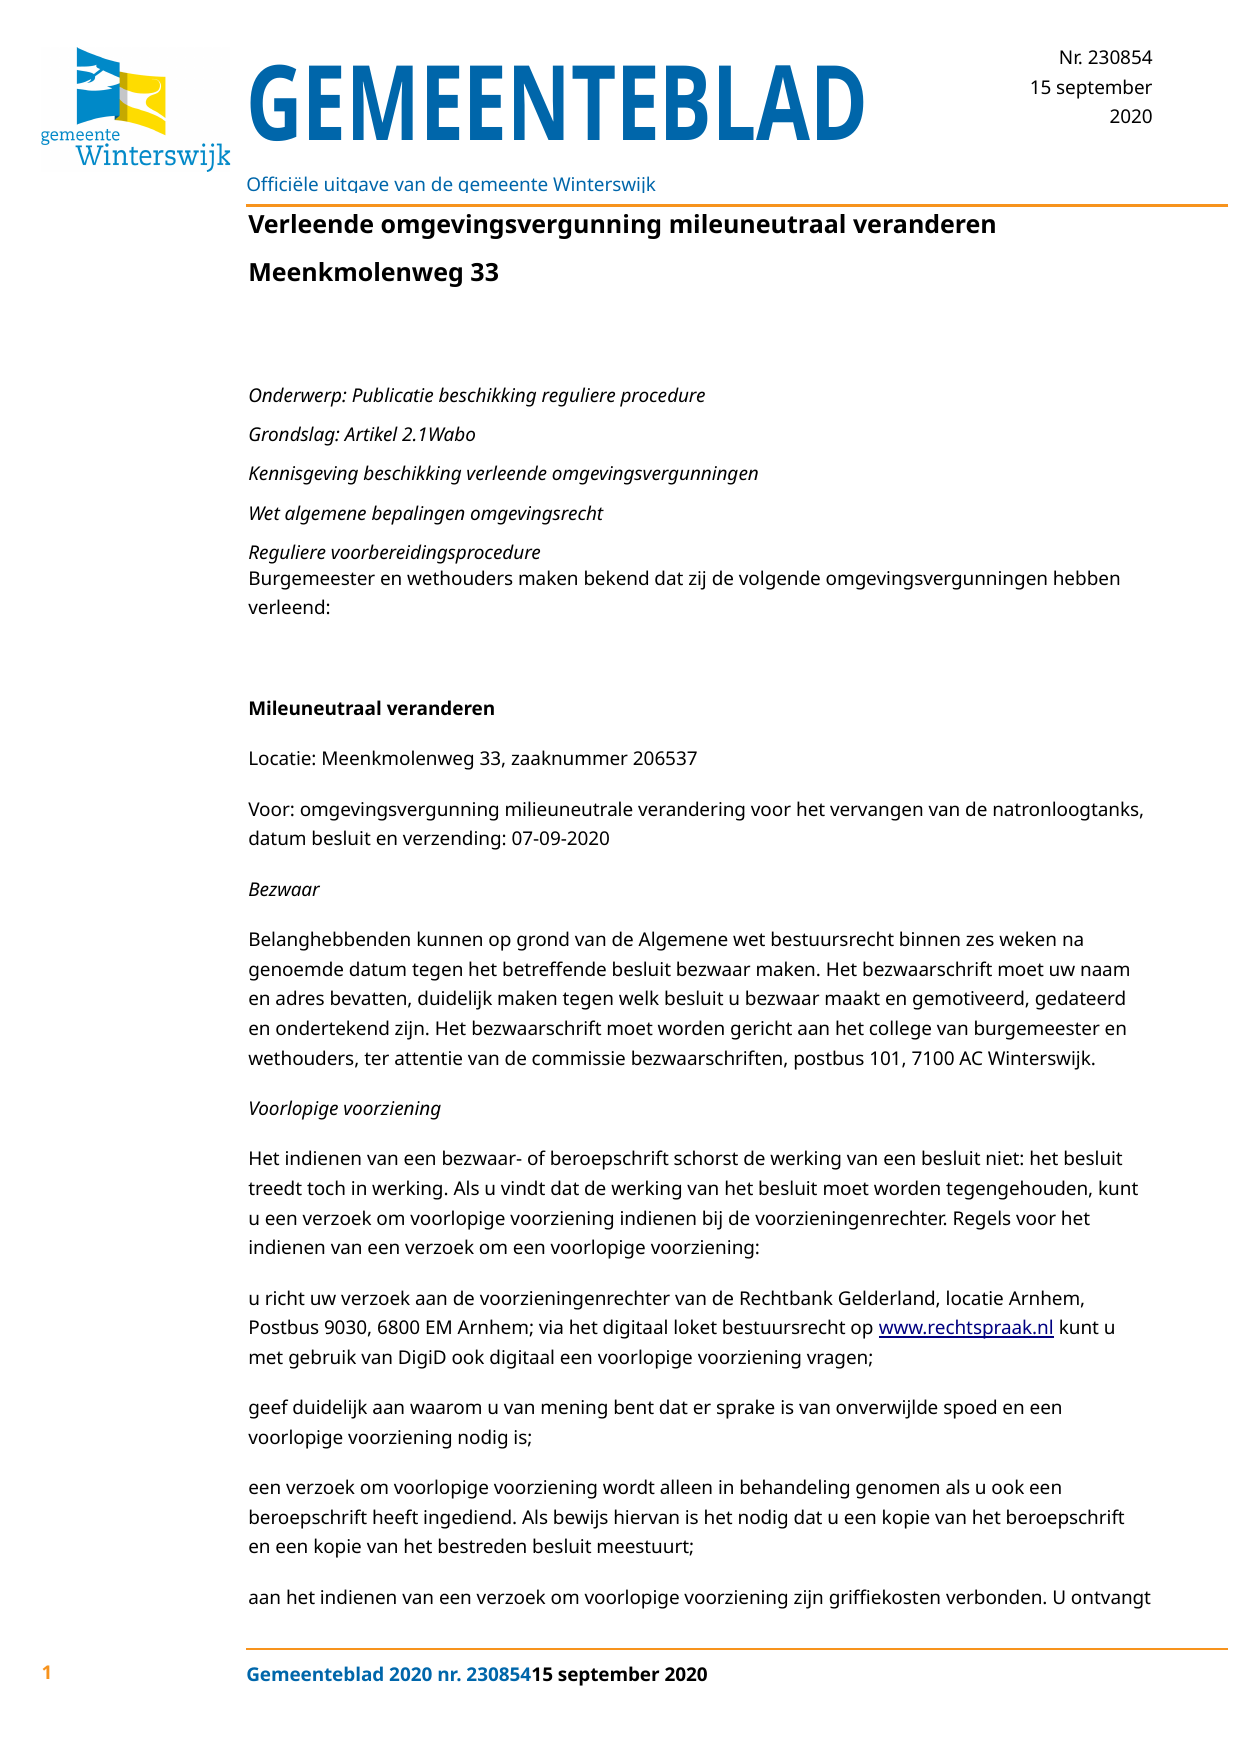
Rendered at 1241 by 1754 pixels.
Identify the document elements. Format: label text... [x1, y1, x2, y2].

text Reguliere voorbereidingsprocedure [248, 539, 1152, 565]
text Belanghebbenden kunnen op grond van de Algemene wet bestuursrecht binnen zes weken na genoemde datum tegen het betreffende besluit bezwaar maken. Het bezwaarschrift moet uw naam en adres bevatten, duidelijk maken tegen welk besluit u bezwaar maakt en gemotiveerd, gedateerd en ondertekend zijn. Het bezwaarschrift moet worden gericht aan het college van burgemeester en wethouders, ter attentie van de commissie bezwaarschriften, postbus 101, 7100 AC Winterswijk. [248, 926, 1152, 1070]
text Locatie: Meenkmolenweg 33, zaaknummer 206537 [248, 746, 1152, 771]
text Voor: omgevingsvergunning milieuneutrale verandering voor het vervangen van de natronloogtanks, datum besluit en verzending: 07-09-2020 [248, 796, 1152, 851]
text Bezwaar [248, 876, 1152, 902]
text aan het indienen van een verzoek om voorlopige voorziening zijn griffiekosten verbonden. U ontvangt [248, 1584, 1152, 1609]
text u richt uw verzoek aan de voorzieningenrechter van de Recht­bank Gelderland, locatie Arnhem, Postbus 9030, 6800 EM Arnhem; via het digitaal loket bestuursrecht op www.rechtspraak.nl kunt u met gebruik van DigiD ook digitaal een voorlopige voorziening vragen; [248, 1285, 1152, 1369]
text Grondslag: Artikel 2.1Wabo [248, 421, 1152, 447]
picture [41, 47, 231, 172]
text Burgemeester en wethouders maken bekend dat zij de volgende omgevingsvergunningen hebben verleend: [248, 565, 1152, 620]
text Wet algemene bepalingen omgevingsrecht [248, 500, 1152, 525]
text Het indienen van een bezwaar- of beroepschrift schorst de werking van een besluit niet: het besluit treedt toch in werking. Als u vindt dat de werking van het besluit moet worden tegengehouden, kunt u een verzoek om voorlopige voorziening indienen bij de voorzieningenrechter. Regels voor het indienen van een verzoek om een voorlopige voorziening: [248, 1146, 1152, 1260]
text Verleende omgevingsvergunning mileuneutraal veranderen Meenkmolenweg 33 [248, 207, 1152, 288]
text Voorlopige voorziening [248, 1095, 1152, 1121]
text geef duidelijk aan waarom u van mening bent dat er sprake is van onverwijlde spoed en een voorlopige voorzie­ning nodig is; [248, 1394, 1152, 1449]
text Kennisgeving beschikking verleende omgevingsvergunningen [248, 460, 1152, 486]
text Mileuneutraal veranderen [248, 695, 1152, 721]
text Onderwerp: Publicatie beschikking reguliere procedure [248, 382, 1152, 408]
text een verzoek om voorlopige voorziening wordt alleen in behandeling genomen als u ook een beroepschrift heeft ingediend. Als bewijs hiervan is het nodig dat u een kopie van het beroepschrift en een kopie van het bestreden besluit meestuurt; [248, 1474, 1152, 1559]
picture [225, 153, 231, 162]
